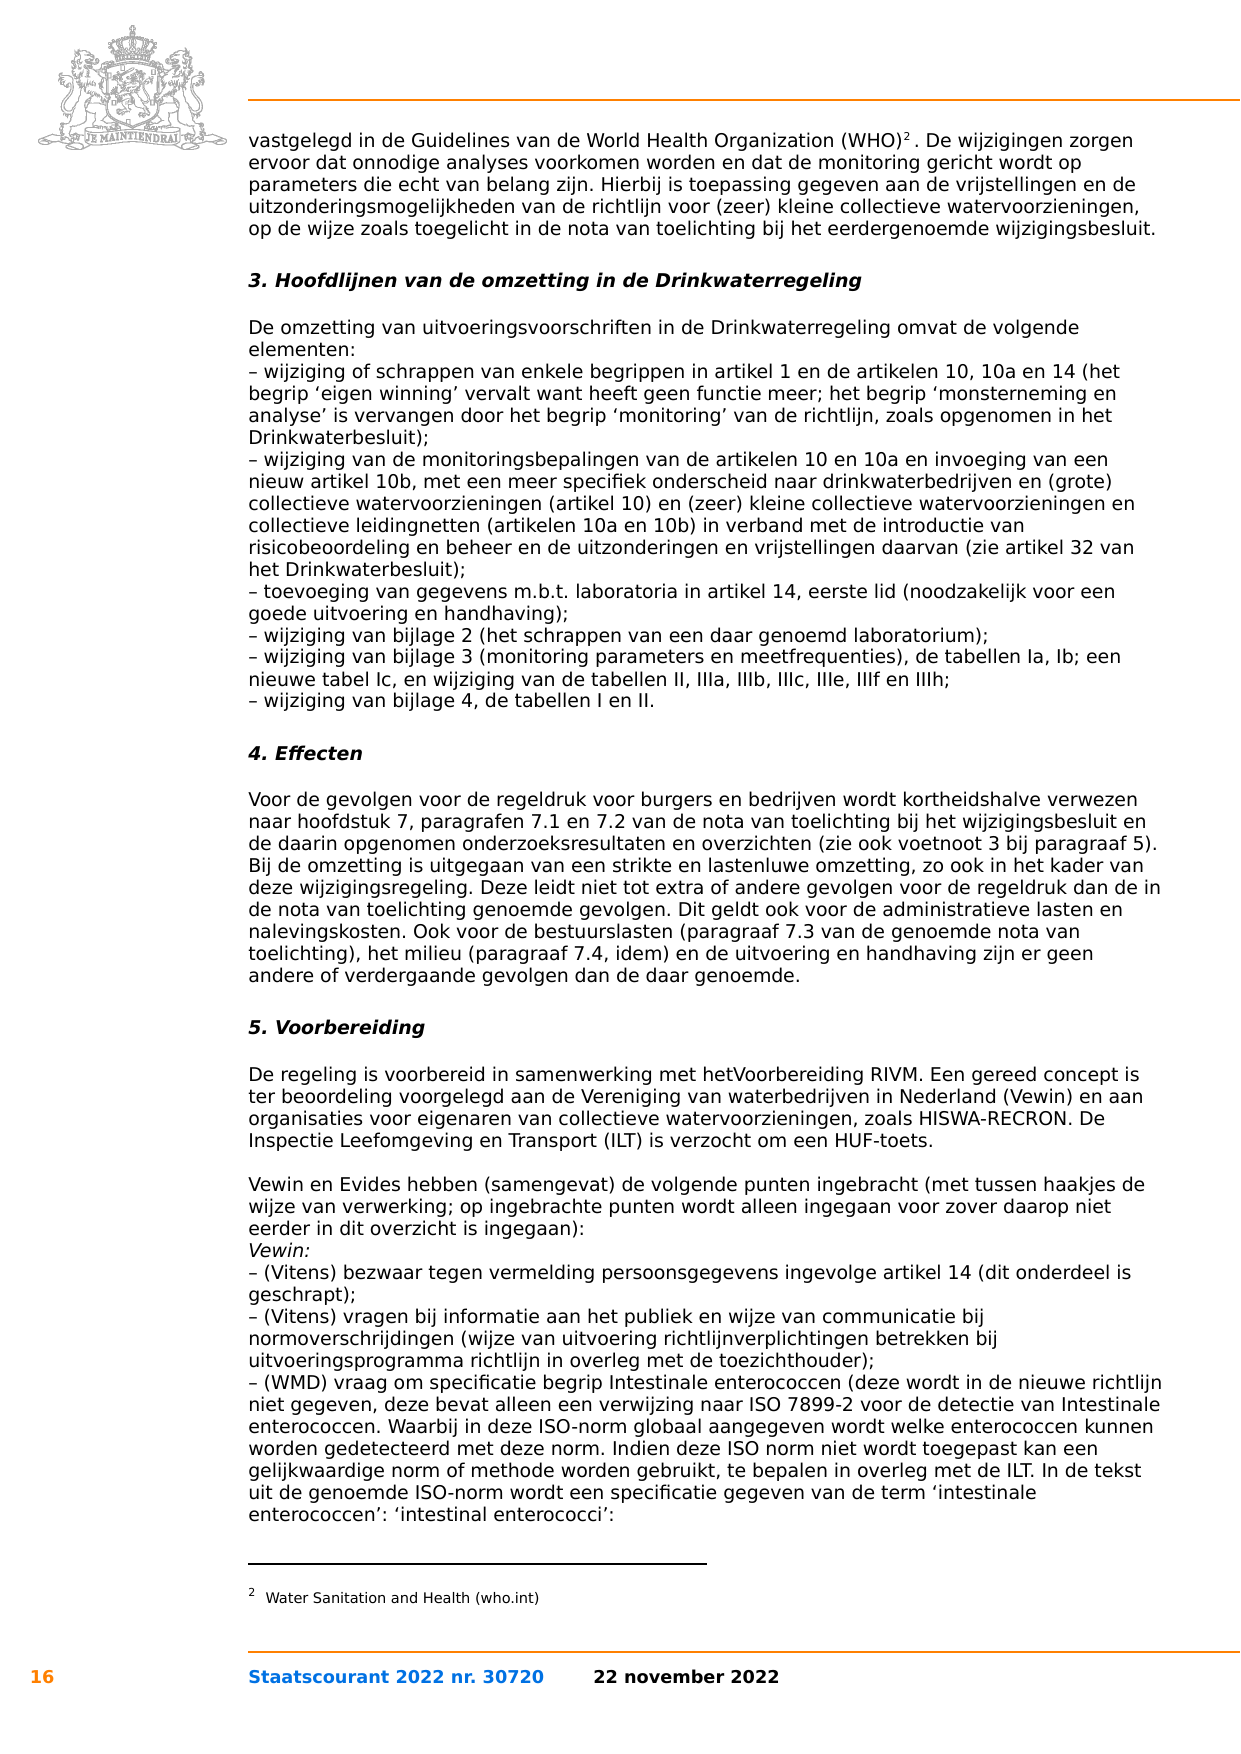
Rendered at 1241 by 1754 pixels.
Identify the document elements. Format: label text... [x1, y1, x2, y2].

subtitle 4. Effecten [248, 742, 1163, 764]
text Bij de omzetting is uitgegaan van een strikte en lastenluwe omzetting, zo ook in het kader van deze wijzigingsregeling. Deze leidt niet tot extra of andere gevolgen voor de regeldruk dan de in de nota van toelichting genoemde gevolgen. Dit geldt ook voor de administratieve lasten en nalevingskosten. Ook voor de bestuurslasten (paragraaf 7.3 van de genoemde nota van toelichting), het milieu (paragraaf 7.4, idem) en de uitvoering en handhaving zijn er geen andere of verdergaande gevolgen dan de daar genoemde. [248, 855, 1163, 987]
text – (Vitens) bezwaar tegen vermelding persoonsgegevens ingevolge artikel 14 (dit onderdeel is geschrapt); [248, 1262, 1163, 1306]
subtitle 5. Voorbereiding [248, 1017, 1163, 1039]
text De regeling is voorbereid in samenwerking met hetVoorbereiding RIVM. Een gereed concept is ter beoordeling voorgelegd aan de Vereniging van waterbedrijven in Nederland (Vewin) en aan organisaties voor eigenaren van collectieve watervoorzieningen, zoals HISWA-RECRON. De Inspectie Leefomgeving en Transport (ILT) is verzocht om een HUF-toets. [248, 1064, 1163, 1152]
text Vewin: [248, 1240, 1163, 1262]
text – wijziging van bijlage 2 (het schrappen van een daar genoemd laboratorium); [248, 624, 1163, 646]
text – (WMD) vraag om specificatie begrip Intestinale enterococcen (deze wordt in de nieuwe richtlijn niet gegeven, deze bevat alleen een verwijzing naar ISO 7899-2 voor de detectie van Intestinale enterococcen. Waarbij in deze ISO-norm globaal aangegeven wordt welke enterococcen kunnen worden gedetecteerd met deze norm. Indien deze ISO norm niet wordt toegepast kan een gelijkwaardige norm of methode worden gebruikt, te bepalen in overleg met de ILT. In de tekst uit de genoemde ISO-norm wordt een specificatie gegeven van de term ‘intestinale enterococcen’: ‘intestinal enterococci’: [248, 1372, 1163, 1526]
text – wijziging van bijlage 3 (monitoring parameters en meetfrequenties), de tabellen Ia, Ib; een nieuwe tabel Ic, en wijziging van de tabellen II, IIIa, IIIb, IIIc, IIIe, IIIf en IIIh; [248, 646, 1163, 690]
text – wijziging van de monitoringsbepalingen van de artikelen 10 en 10a en invoeging van een nieuw artikel 10b, met een meer specifiek onderscheid naar drinkwaterbedrijven en (grote) collectieve watervoorzieningen (artikel 10) en (zeer) kleine collectieve watervoorzieningen en collectieve leidingnetten (artikelen 10a en 10b) in verband met de introductie van risicobeoordeling en beheer en de uitzonderingen en vrijstellingen daarvan (zie artikel 32 van het Drinkwaterbesluit); [248, 449, 1163, 581]
text Vewin en Evides hebben (samengevat) de volgende punten ingebracht (met tussen haakjes de wijze van verwerking; op ingebrachte punten wordt alleen ingegaan voor zover daarop niet eerder in dit overzicht is ingegaan): [248, 1174, 1163, 1240]
picture [38, 25, 227, 150]
text vastgelegd in de Guidelines van de World Health Organization (WHO). De wijzigingen zorgen ervoor dat onnodige analyses voorkomen worden en dat de monitoring gericht wordt op parameters die echt van belang zijn. Hierbij is toepassing gegeven aan de vrijstellingen en de uitzonderingsmogelijkheden van de richtlijn voor (zeer) kleine collectieve watervoorzieningen, op de wijze zoals toegelicht in de nota van toelichting bij het eerdergenoemde wijzigingsbesluit. [248, 130, 1163, 240]
text De omzetting van uitvoeringsvoorschriften in de Drinkwaterregeling omvat de volgende elementen: [248, 317, 1163, 361]
text – toevoeging van gegevens m.b.t. laboratoria in artikel 14, eerste lid (noodzakelijk voor een goede uitvoering en handhaving); [248, 581, 1163, 624]
text Water Sanitation and Health (who.int) [248, 1586, 1163, 1608]
text Voor de gevolgen voor de regeldruk voor burgers en bedrijven wordt kortheidshalve verwezen naar hoofdstuk 7, paragrafen 7.1 en 7.2 van de nota van toelichting bij het wijzigingsbesluit en de daarin opgenomen onderzoeksresultaten en overzichten (zie ook voetnoot 3 bij paragraaf 5). [248, 789, 1163, 855]
text – (Vitens) vragen bij informatie aan het publiek en wijze van communicatie bij normoverschrijdingen (wijze van uitvoering richtlijnverplichtingen betrekken bij uitvoeringsprogramma richtlijn in overleg met de toezichthouder); [248, 1306, 1163, 1372]
text – wijziging of schrappen van enkele begrippen in artikel 1 en de artikelen 10, 10a en 14 (het begrip ‘eigen winning’ vervalt want heeft geen functie meer; het begrip ‘monsterneming en analyse’ is vervangen door het begrip ‘monitoring’ van de richtlijn, zoals opgenomen in het Drinkwaterbesluit); [248, 361, 1163, 449]
subtitle 3. Hoofdlijnen van de omzetting in de Drinkwaterregeling [248, 270, 1163, 292]
text – wijziging van bijlage 4, de tabellen I en II. [248, 690, 1163, 712]
